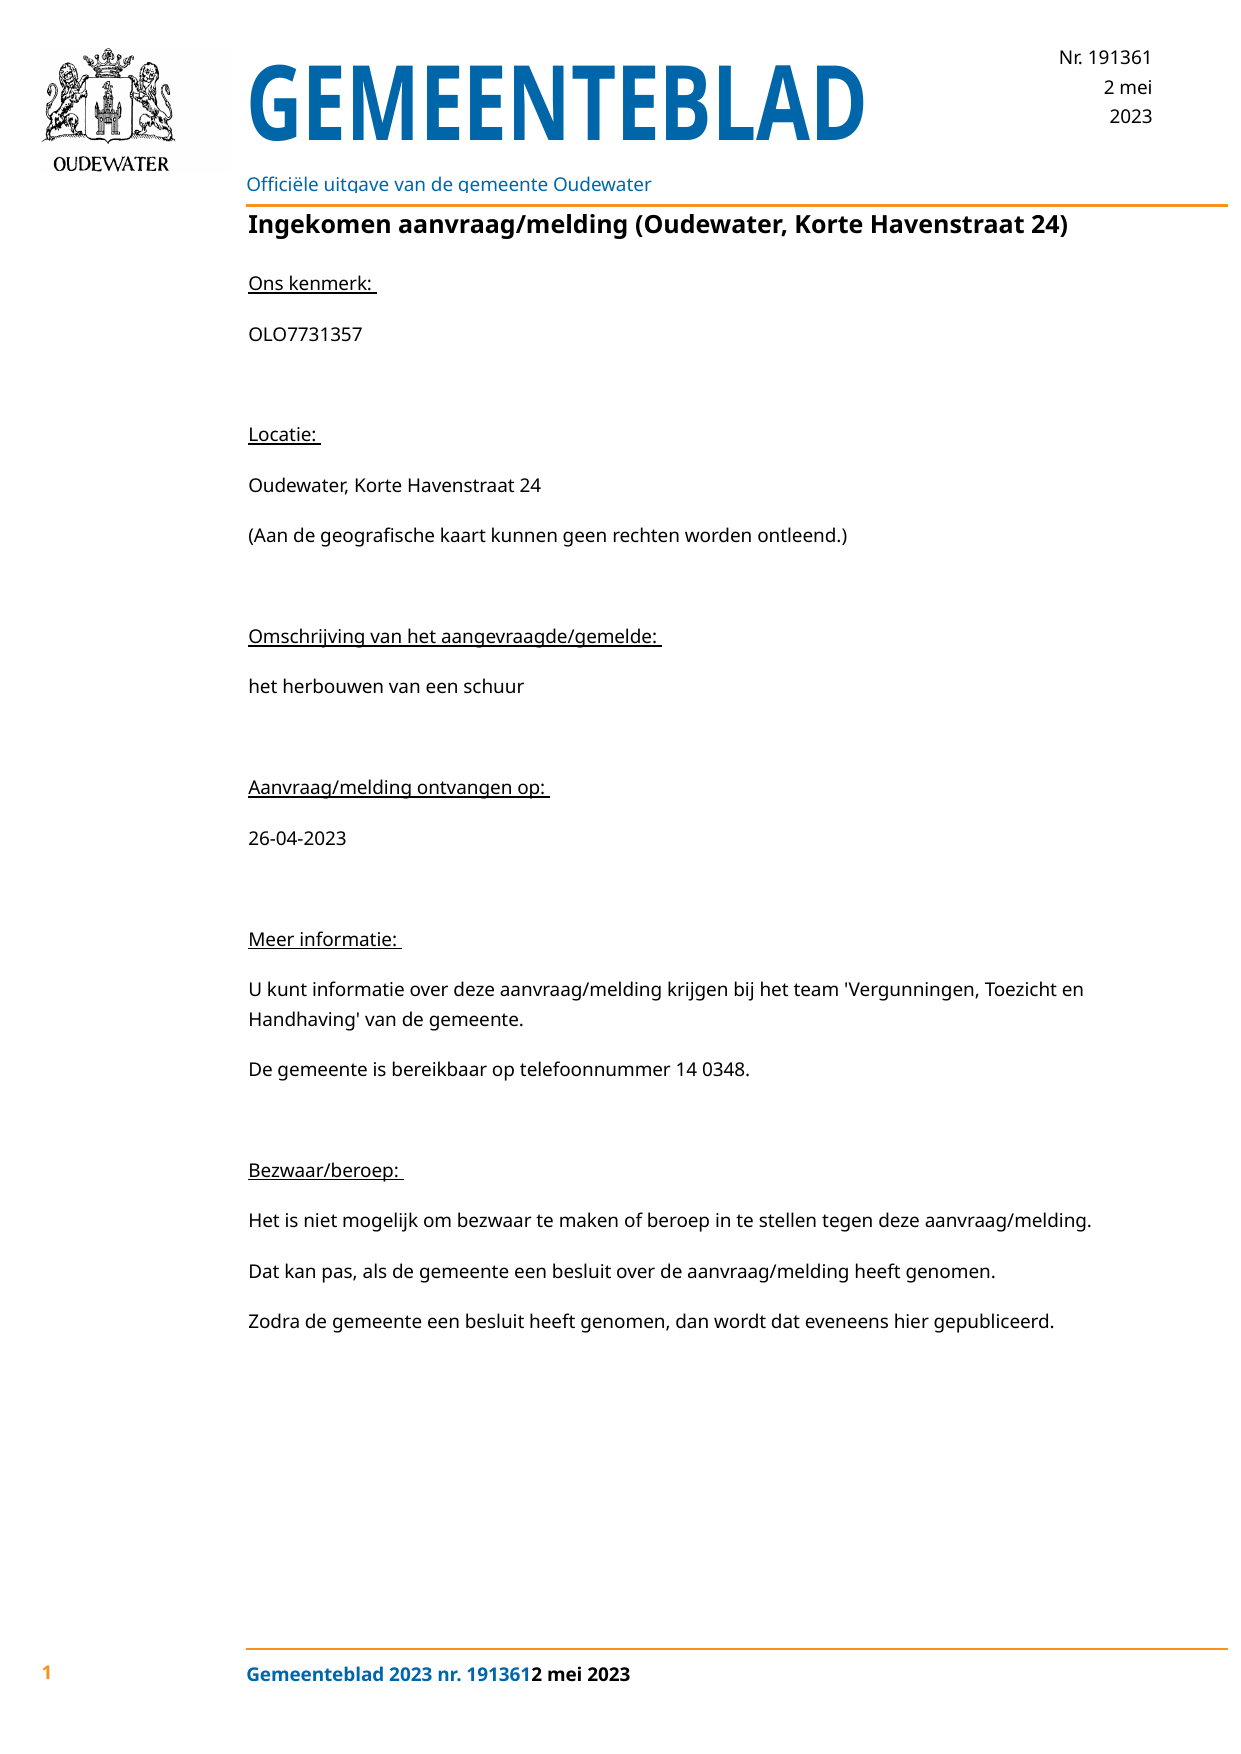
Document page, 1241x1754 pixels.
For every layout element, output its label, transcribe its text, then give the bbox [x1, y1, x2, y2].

text Oudewater, Korte Havenstraat 24 [248, 472, 1152, 498]
text het herbouwen van een schuur [248, 674, 1152, 699]
text Omschrijving van het aangevraagde/gemelde: [248, 623, 1152, 649]
text Meer informatie: [248, 926, 1152, 951]
text (Aan de geografische kaart kunnen geen rechten worden ontleend.) [248, 522, 1152, 548]
text De gemeente is bereikbaar op telefoonnummer 14 0348. [248, 1056, 1152, 1082]
text U kunt informatie over deze aanvraag/melding krijgen bij het team 'Vergunningen, Toezicht en Handhaving' van de gemeente. [248, 976, 1152, 1031]
text Ingekomen aanvraag/melding (Oudewater, Korte Havenstraat 24) [248, 207, 1152, 241]
text OLO7731357 [248, 321, 1152, 346]
text Locatie: [248, 422, 1152, 447]
text 26-04-2023 [248, 825, 1152, 851]
text Bezwaar/beroep: [248, 1157, 1152, 1183]
text Dat kan pas, als de gemeente een besluit over de aanvraag/melding heeft genomen. [248, 1258, 1152, 1283]
text Zodra de gemeente een besluit heeft genomen, dan wordt dat eveneens hier gepubliceerd. [248, 1308, 1152, 1334]
text Het is niet mogelijk om bezwaar te maken of beroep in te stellen tegen deze aanvraag/melding. [248, 1207, 1152, 1233]
picture [41, 47, 231, 172]
text Aanvraag/melding ontvangen op: [248, 774, 1152, 800]
text Ons kenmerk: [248, 270, 1152, 296]
